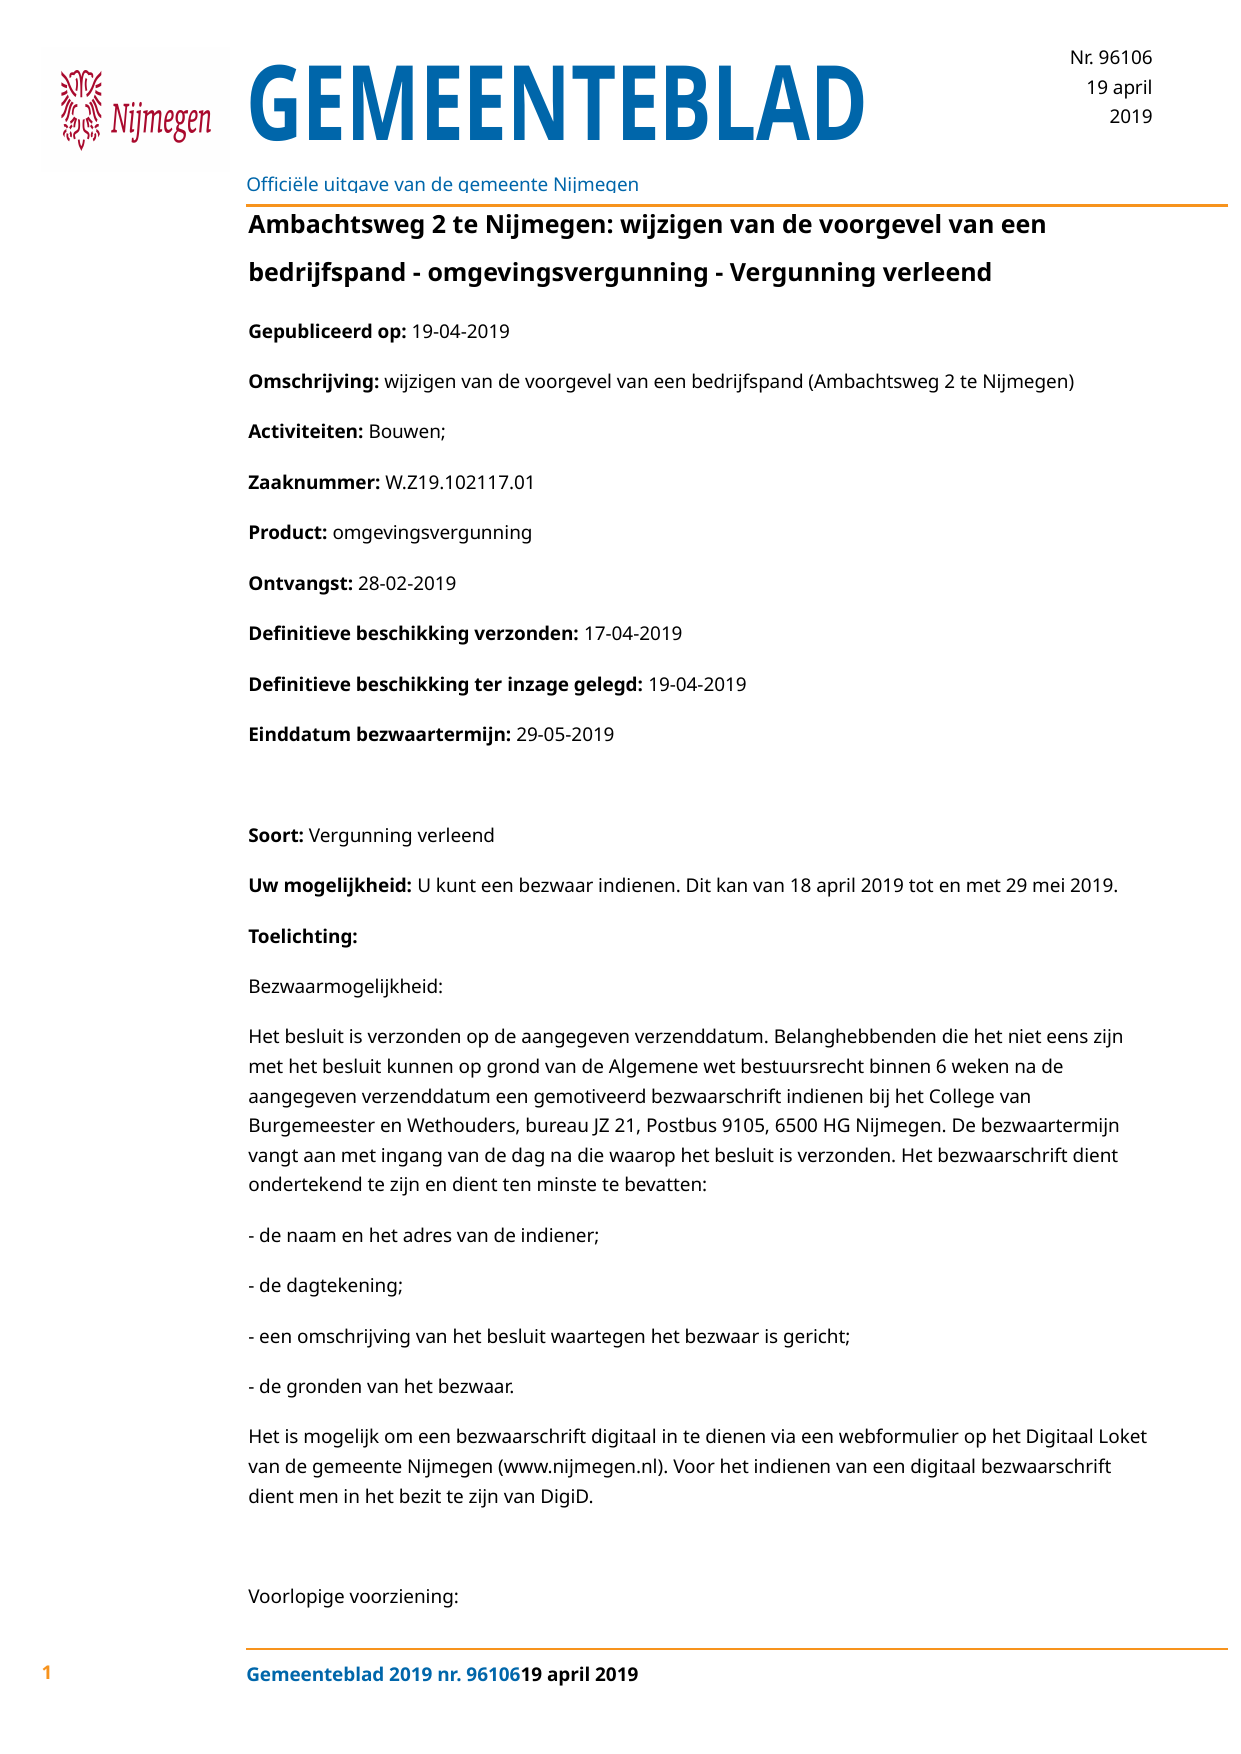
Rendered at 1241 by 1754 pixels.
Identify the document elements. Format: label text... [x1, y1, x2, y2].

text Ambachtsweg 2 te Nijmegen: wijzigen van de voorgevel van een bedrijfspand - omgevingsvergunning - Vergunning verleend [248, 207, 1152, 288]
text Het is mogelijk om een bezwaarschrift digitaal in te dienen via een webformulier op het Digitaal Loket van de gemeente Nijmegen (www.nijmegen.nl). Voor het indienen van een digitaal bezwaarschrift dient men in het bezit te zijn van DigiD. [248, 1424, 1152, 1509]
text - de gronden van het bezwaar. [248, 1373, 1152, 1399]
text Bezwaarmogelijkheid: [248, 973, 1152, 999]
text - een omschrijving van het besluit waartegen het bezwaar is gericht; [248, 1323, 1152, 1349]
text Toelichting: [248, 923, 1152, 949]
text Ontvangst: 28-02-2019 [248, 570, 1152, 596]
picture [41, 47, 231, 172]
text Het besluit is verzonden op de aangegeven verzenddatum. Belanghebbenden die het niet eens zijn met het besluit kunnen op grond van de Algemene wet bestuursrecht binnen 6 weken na de aangegeven verzenddatum een gemotiveerd bezwaarschrift indienen bij het College van Burgemeester en Wethouders, bureau JZ 21, Postbus 9105, 6500 HG Nijmegen. De bezwaartermijn vangt aan met ingang van de dag na die waarop het besluit is verzonden. Het bezwaarschrift dient ondertekend te zijn en dient ten minste te bevatten: [248, 1024, 1152, 1197]
text Omschrijving: wijzigen van de voorgevel van een bedrijfspand (Ambachtsweg 2 te Nijmegen) [248, 368, 1152, 394]
text Activiteiten: Bouwen; [248, 419, 1152, 444]
text Einddatum bezwaartermijn: 29-05-2019 [248, 721, 1152, 747]
text Definitieve beschikking verzonden: 17-04-2019 [248, 620, 1152, 646]
text Definitieve beschikking ter inzage gelegd: 19-04-2019 [248, 671, 1152, 697]
text - de dagtekening; [248, 1272, 1152, 1298]
text Voorlopige voorziening: [248, 1584, 1152, 1609]
text - de naam en het adres van de indiener; [248, 1222, 1152, 1248]
text Zaaknummer: W.Z19.102117.01 [248, 469, 1152, 495]
text Product: omgevingsvergunning [248, 519, 1152, 545]
text Uw mogelijkheid: U kunt een bezwaar indienen. Dit kan van 18 april 2019 tot en met 29 mei 2019. [248, 872, 1152, 898]
text Soort: Vergunning verleend [248, 822, 1152, 848]
text Gepubliceerd op: 19-04-2019 [248, 318, 1152, 344]
